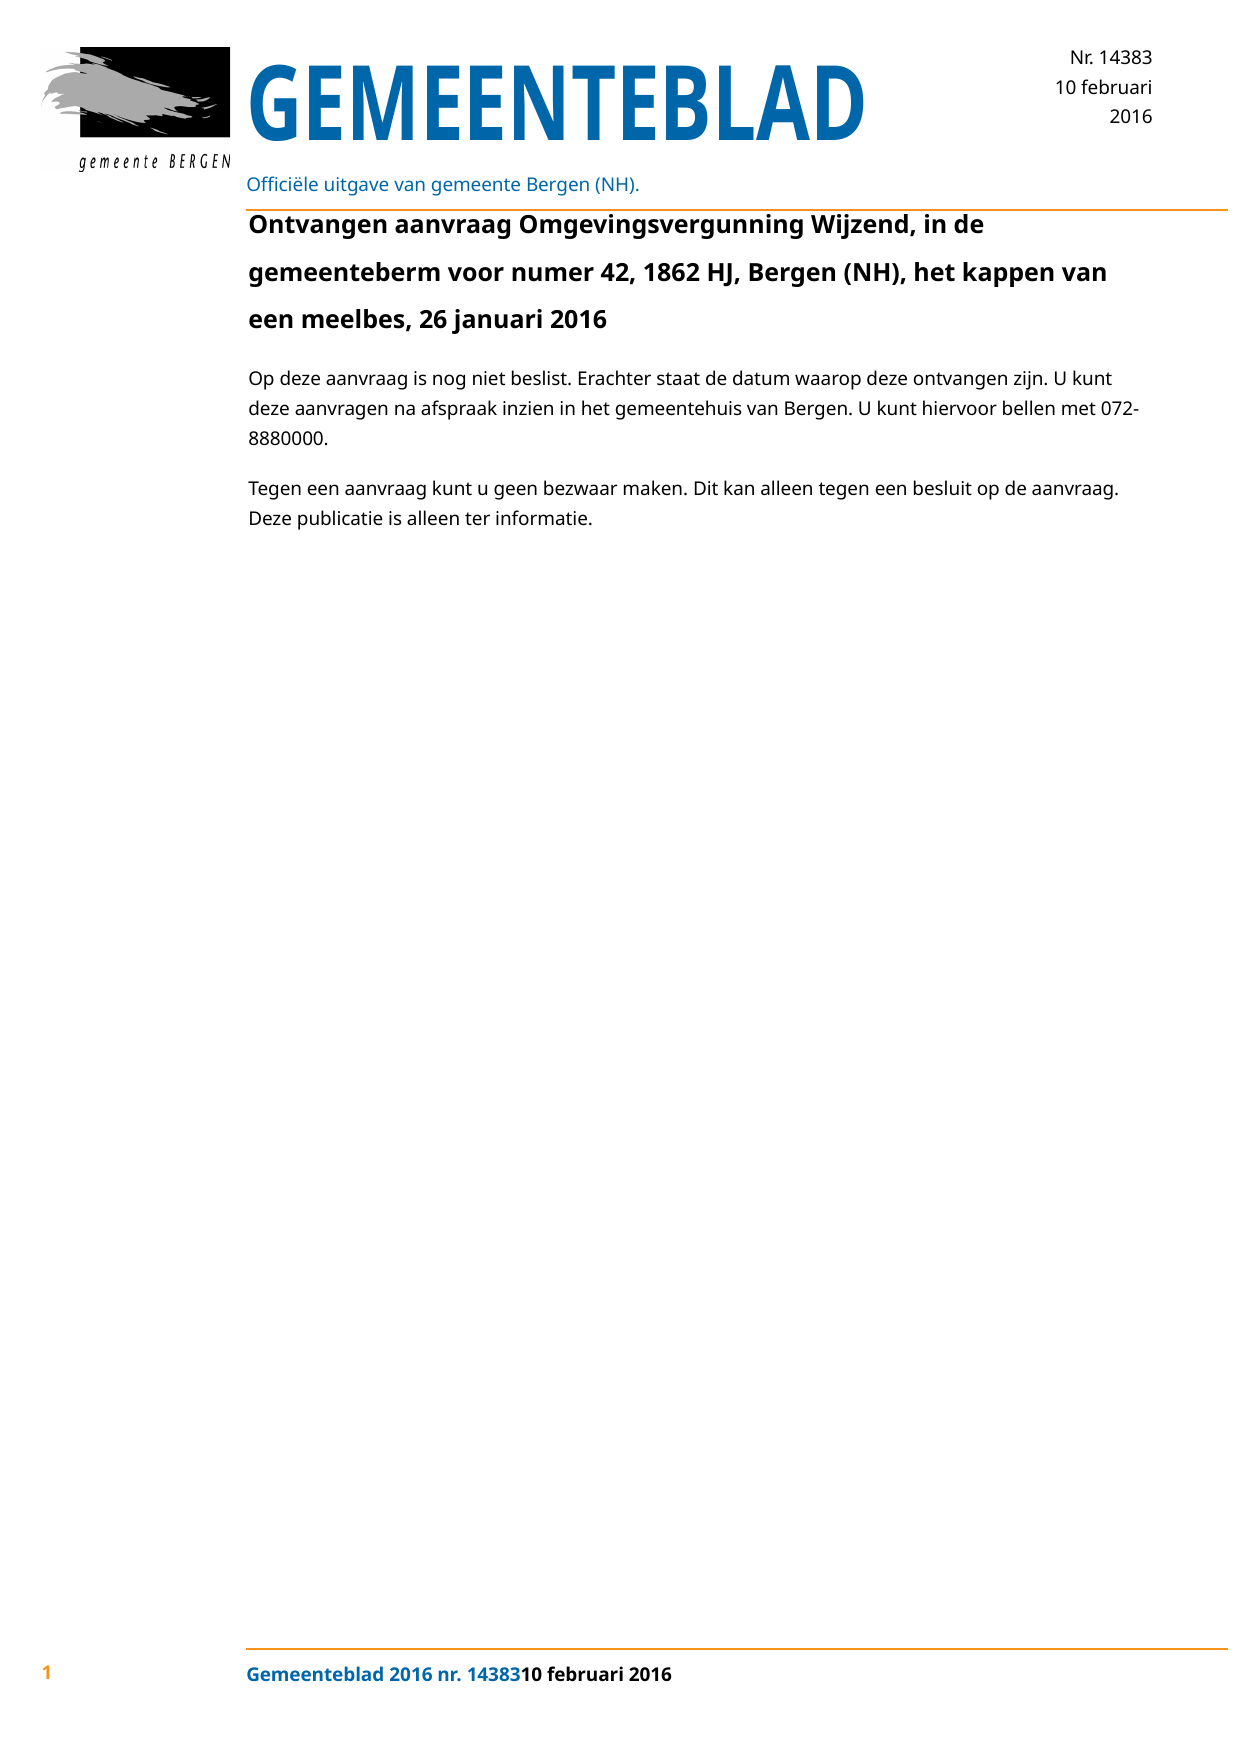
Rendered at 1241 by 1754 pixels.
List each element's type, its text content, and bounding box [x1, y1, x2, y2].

picture [41, 47, 231, 172]
text Op deze aanvraag is nog niet beslist. Erachter staat de datum waarop deze ontvangen zijn. U kunt deze aanvragen na afspraak inzien in het gemeentehuis van Bergen. U kunt hiervoor bellen met 072-8880000. [248, 366, 1152, 450]
text Tegen een aanvraag kunt u geen bezwaar maken. Dit kan alleen tegen een besluit op de aanvraag. Deze publicatie is alleen ter informatie. [248, 475, 1152, 530]
text Ontvangen aanvraag Omgevingsvergunning Wijzend, in de gemeenteberm voor numer 42, 1862 HJ, Bergen (NH), het kappen van een meelbes, 26 januari 2016 [248, 211, 1152, 336]
